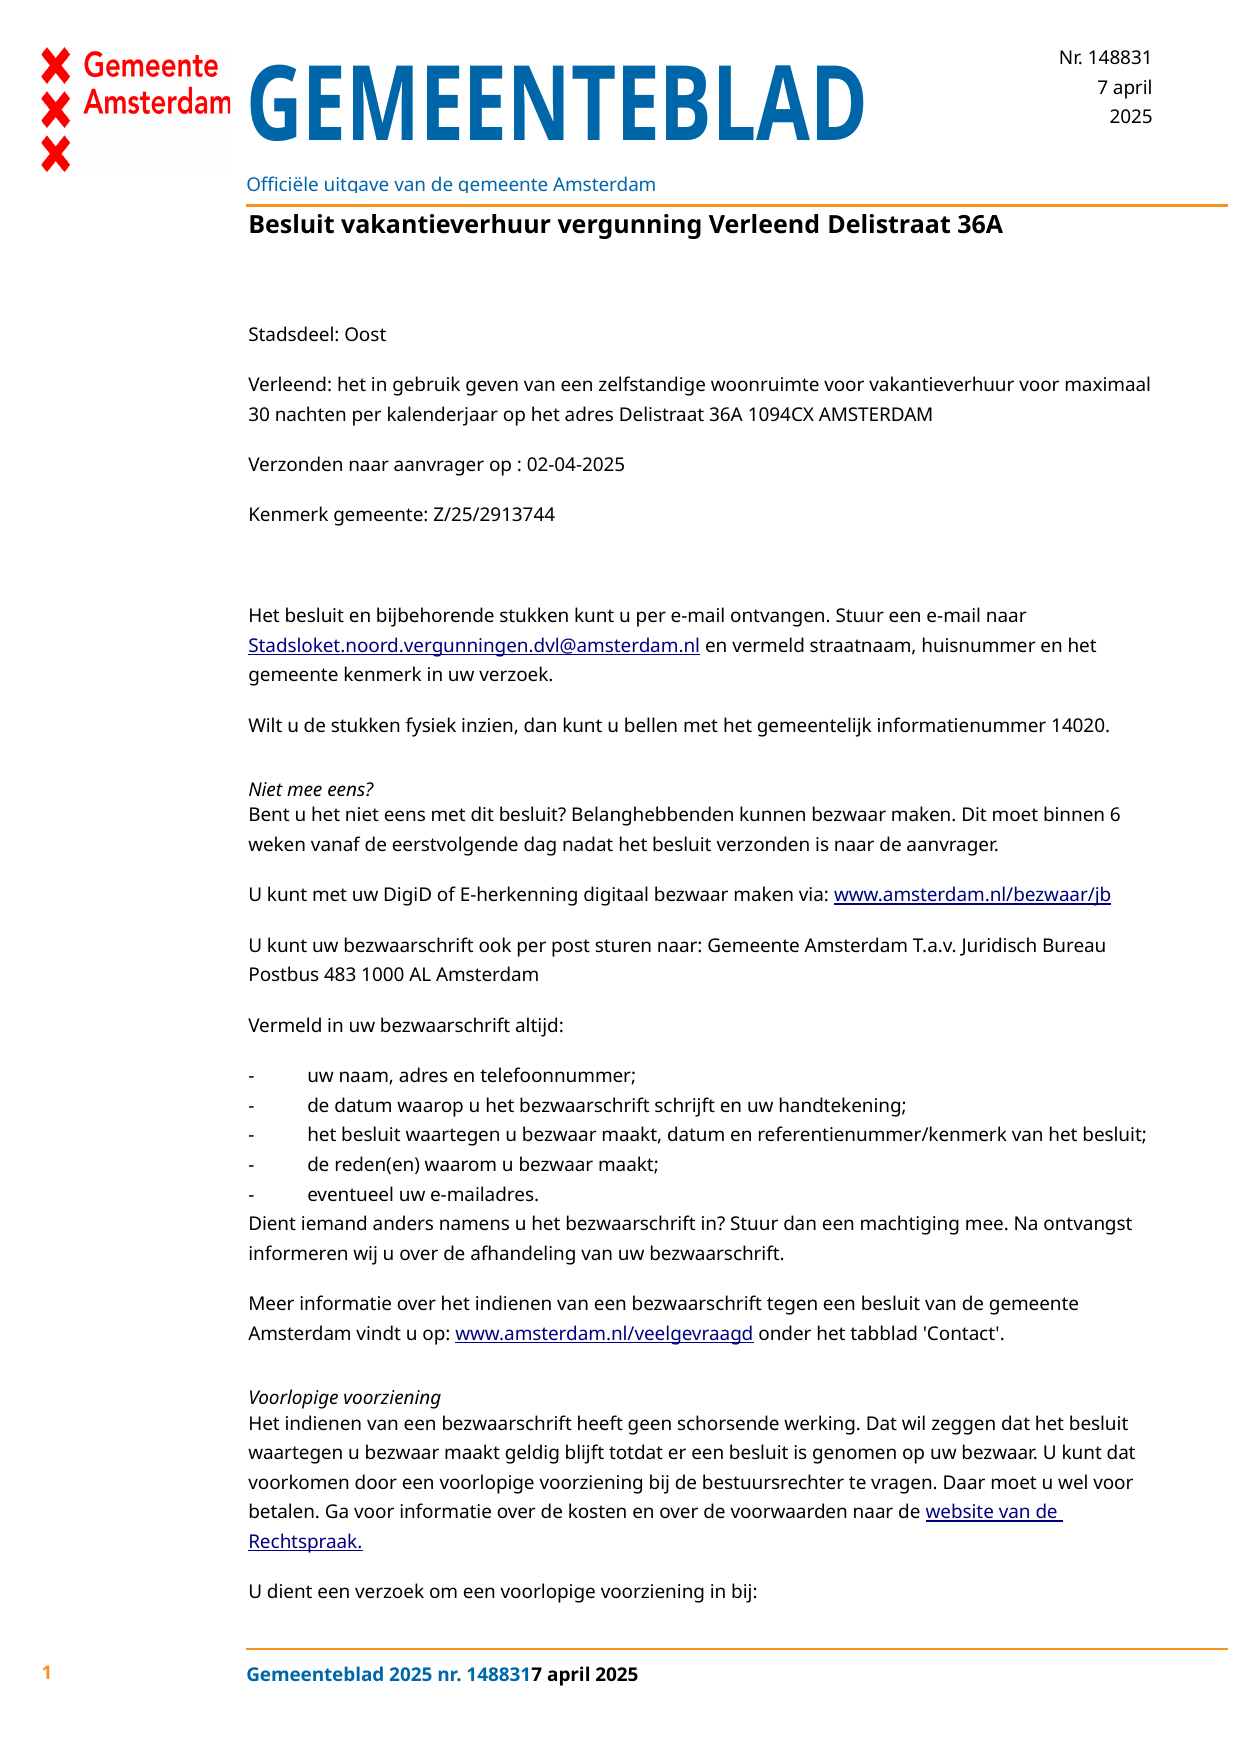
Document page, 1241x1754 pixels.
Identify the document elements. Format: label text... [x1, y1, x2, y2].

text Het indienen van een bezwaarschrift heeft geen schorsende werking. Dat wil zeggen dat het besluit waartegen u bezwaar maakt geldig blijft totdat er een besluit is genomen op uw bezwaar. U kunt dat voorkomen door een voorlopige voorziening bij de bestuursrechter te vragen. Daar moet u wel voor betalen. Ga voor informatie over de kosten en over de voorwaarden naar de website van de Rechtspraak. [248, 1410, 1152, 1554]
text Voorlopige voorziening [248, 1384, 1152, 1410]
text Het besluit en bijbehorende stukken kunt u per e-mail ontvangen. Stuur een e-mail naar Stadsloket.noord.vergunningen.dvl@amsterdam.nl en vermeld straatnaam, huisnummer en het gemeente kenmerk in uw verzoek. [248, 602, 1152, 687]
text Vermeld in uw bezwaarschrift altijd: [248, 1012, 1152, 1038]
text U kunt met uw DigiD of E-herkenning digitaal bezwaar maken via: www.amsterdam.nl/bezwaar/jb [248, 882, 1152, 907]
text Bent u het niet eens met dit besluit? Belanghebbenden kunnen bezwaar maken. Dit moet binnen 6 weken vanaf de eerstvolgende dag nadat het besluit verzonden is naar de aanvrager. [248, 802, 1152, 857]
text Besluit vakantieverhuur vergunning Verleend Delistraat 36A [248, 207, 1152, 241]
text Kenmerk gemeente: Z/25/2913744 [248, 502, 1152, 527]
text U dient een verzoek om een voorlopige voorziening in bij: [248, 1578, 1152, 1604]
text Verleend: het in gebruik geven van een zelfstandige woonruimte voor vakantieverhuur voor maximaal 30 nachten per kalenderjaar op het adres Delistraat 36A 1094CX AMSTERDAM [248, 371, 1152, 426]
text Wilt u de stukken fysiek inzien, dan kunt u bellen met het gemeentelijk informatienummer 14020. [248, 712, 1152, 738]
text Verzonden naar aanvrager op : 02-04-2025 [248, 451, 1152, 477]
text Dient iemand anders namens u het bezwaarschrift in? Stuur dan een machtiging mee. Na ontvangst informeren wij u over de afhandeling van uw bezwaarschrift. [248, 1210, 1152, 1266]
list de datum waarop u het bezwaarschrift schrijft en uw handtekening; [248, 1092, 1152, 1118]
list het besluit waartegen u bezwaar maakt, datum en referentienummer/kenmerk van het besluit; [248, 1122, 1152, 1147]
text Meer informatie over het indienen van een bezwaarschrift tegen een besluit van de gemeente Amsterdam vindt u op: www.amsterdam.nl/veelgevraagd onder het tabblad 'Contact'. [248, 1290, 1152, 1346]
picture [41, 47, 231, 172]
text U kunt uw bezwaarschrift ook per post sturen naar: Gemeente Amsterdam T.a.v. Juridisch Bureau Postbus 483 1000 AL Amsterdam [248, 932, 1152, 987]
list eventueel uw e-mailadres. [248, 1181, 1152, 1207]
text Niet mee eens? [248, 776, 1152, 802]
list uw naam, adres en telefoonnummer; [248, 1062, 1152, 1088]
list de reden(en) waarom u bezwaar maakt; [248, 1151, 1152, 1177]
text Stadsdeel: Oost [248, 321, 1152, 346]
